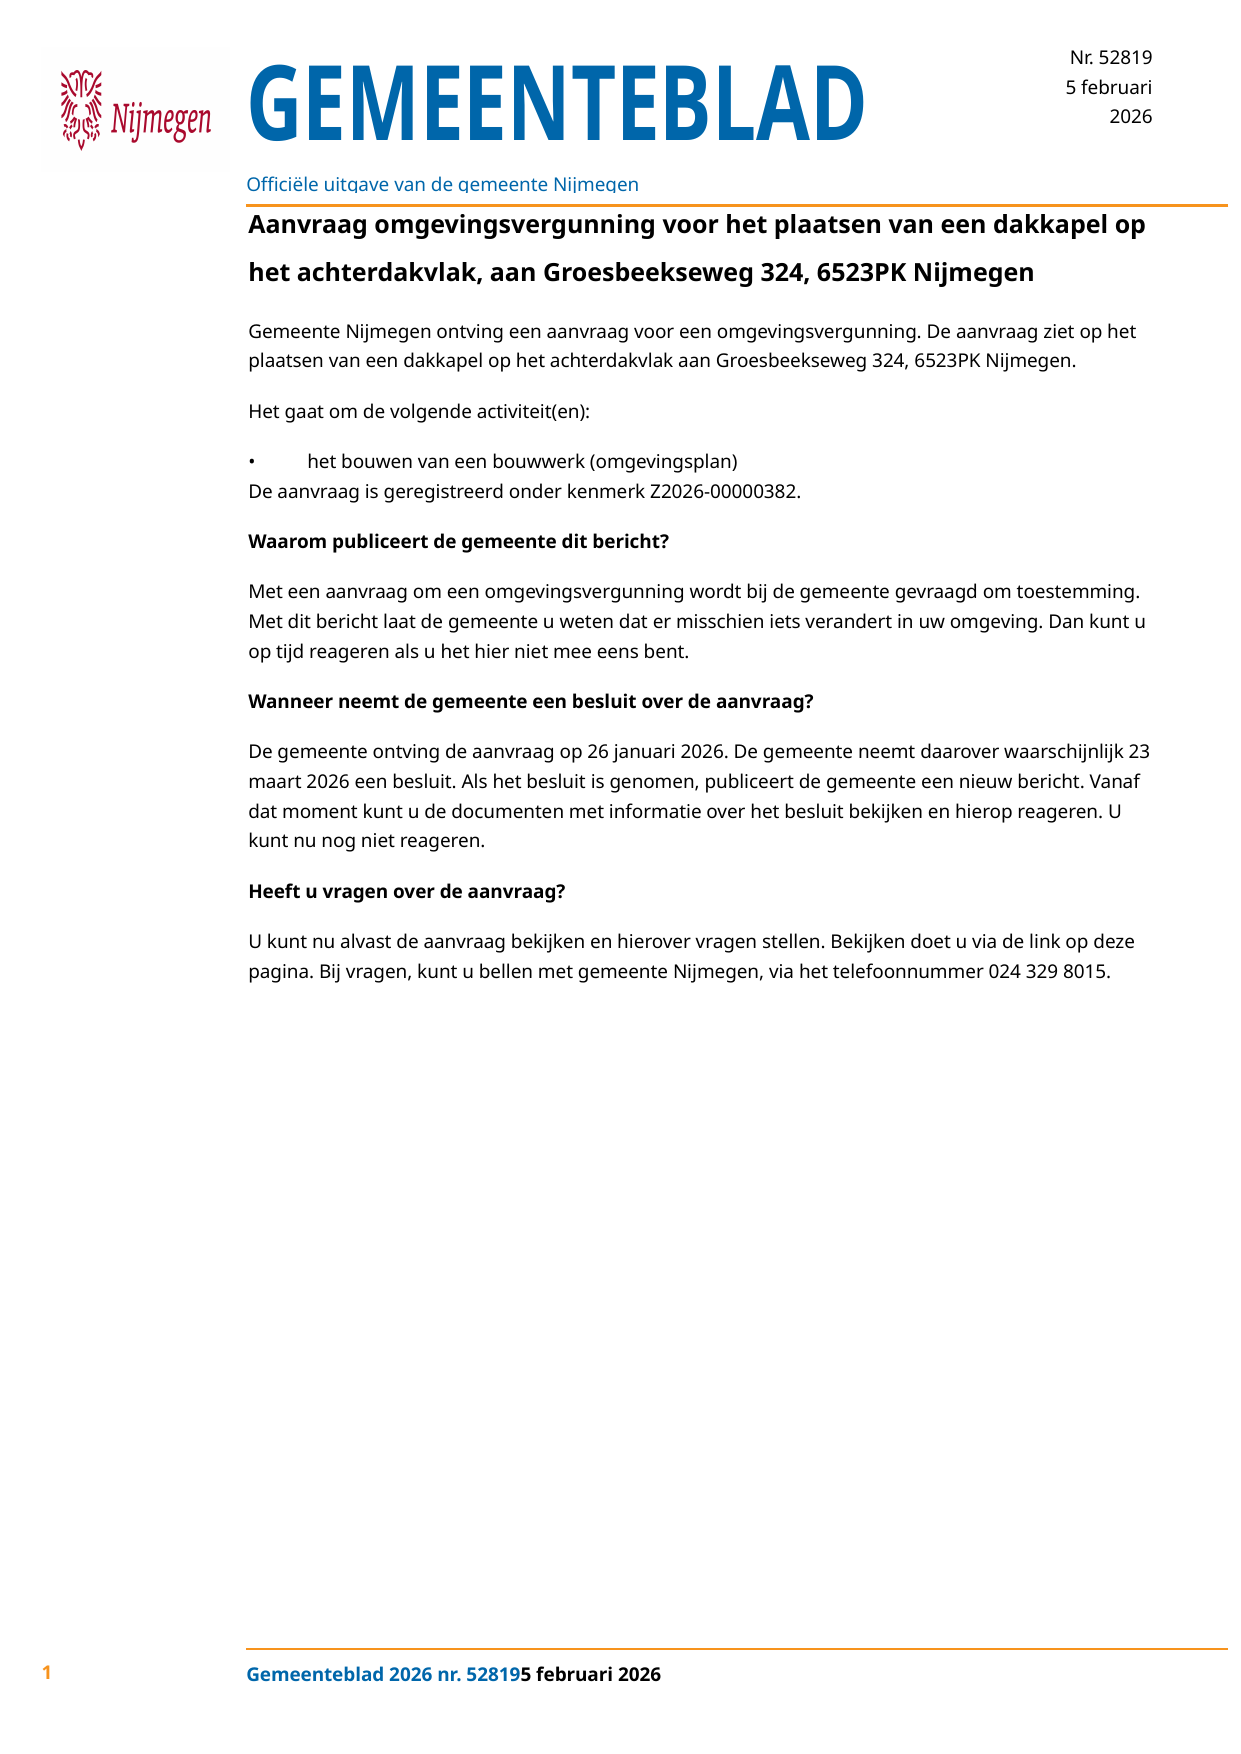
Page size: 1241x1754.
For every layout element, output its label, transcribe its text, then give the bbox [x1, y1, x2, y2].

text Heeft u vragen over de aanvraag? [248, 878, 1152, 904]
text De aanvraag is geregistreerd onder kenmerk Z2026-00000382. [248, 478, 1152, 504]
text Het gaat om de volgende activiteit(en): [248, 398, 1152, 424]
text Gemeente Nijmegen ontving een aanvraag voor een omgevingsvergunning. De aanvraag ziet op het plaatsen van een dakkapel op het achterdakvlak aan Groesbeekseweg 324, 6523PK Nijmegen. [248, 318, 1152, 373]
text Waarom publiceert de gemeente dit bericht? [248, 528, 1152, 554]
list het bouwen van een bouwwerk (omgevingsplan) [248, 448, 1152, 474]
text De gemeente ontving de aanvraag op 26 januari 2026. De gemeente neemt daarover waarschijnlijk 23 maart 2026 een besluit. Als het besluit is genomen, publiceert de gemeente een nieuw bericht. Vanaf dat moment kunt u de documenten met informatie over het besluit bekijken en hierop reageren. U kunt nu nog niet reageren. [248, 739, 1152, 853]
text Aanvraag omgevingsvergunning voor het plaatsen van een dakkapel op het achterdakvlak, aan Groesbeekseweg 324, 6523PK Nijmegen [248, 207, 1152, 288]
text Wanneer neemt de gemeente een besluit over de aanvraag? [248, 688, 1152, 714]
text U kunt nu alvast de aanvraag bekijken en hierover vragen stellen. Bekijken doet u via de link op deze pagina. Bij vragen, kunt u bellen met gemeente Nijmegen, via het telefoonnummer 024 329 8015. [248, 928, 1152, 984]
picture [41, 47, 231, 172]
text Met een aanvraag om een omgevingsvergunning wordt bij de gemeente gevraagd om toestemming. Met dit bericht laat de gemeente u weten dat er misschien iets verandert in uw omgeving. Dan kunt u op tijd reageren als u het hier niet mee eens bent. [248, 579, 1152, 664]
